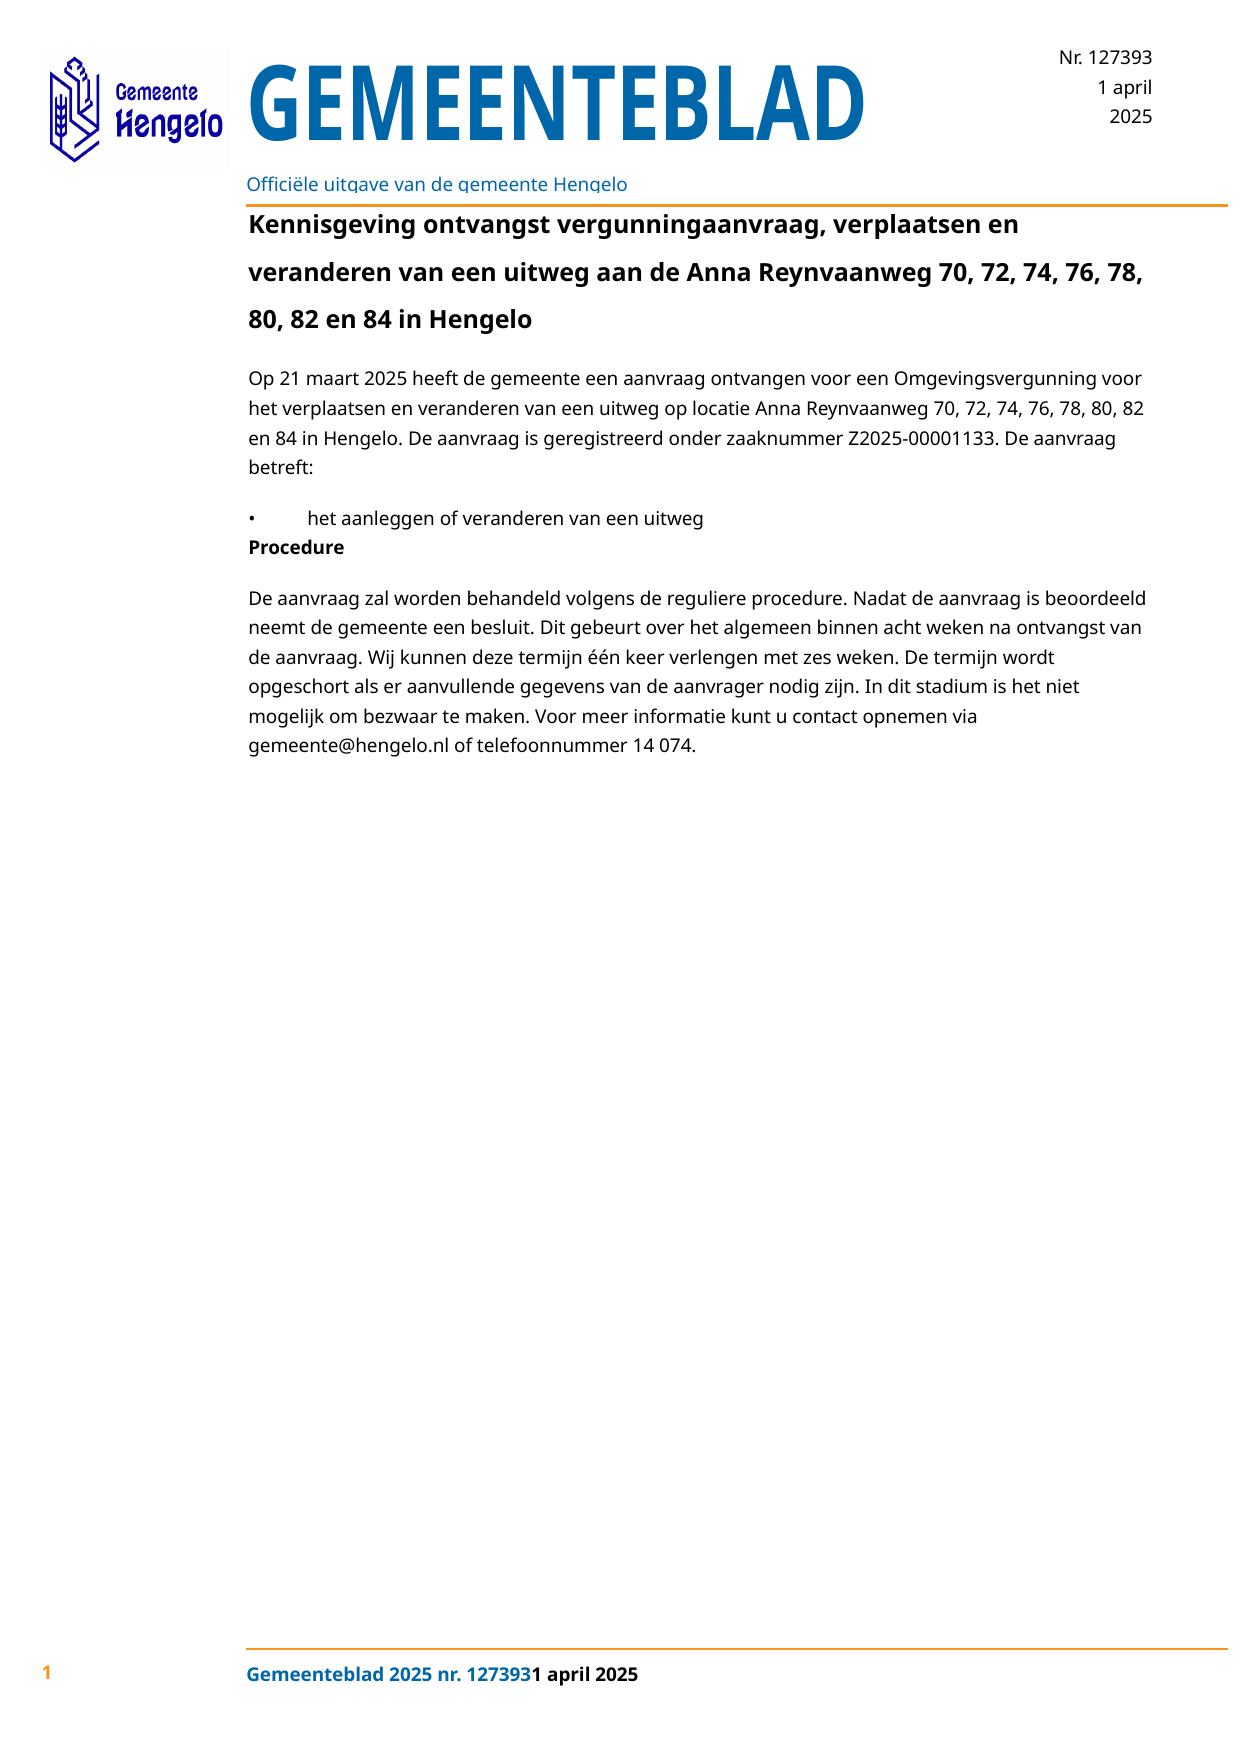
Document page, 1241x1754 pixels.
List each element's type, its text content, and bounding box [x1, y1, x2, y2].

text Procedure [248, 534, 1152, 560]
list het aanleggen of veranderen van een uitweg [248, 505, 1152, 530]
text Kennisgeving ontvangst vergunningaanvraag, verplaatsen en veranderen van een uitweg aan de Anna Reynvaanweg 70, 72, 74, 76, 78, 80, 82 en 84 in Hengelo [248, 207, 1152, 336]
text Op 21 maart 2025 heeft de gemeente een aanvraag ontvangen voor een Omgevingsvergunning voor het verplaatsen en veranderen van een uitweg op locatie Anna Reynvaanweg 70, 72, 74, 76, 78, 80, 82 en 84 in Hengelo. De aanvraag is geregistreerd onder zaaknummer Z2025-00001133. De aanvraag betreft: [248, 366, 1152, 480]
text De aanvraag zal worden behandeld volgens de reguliere procedure. Nadat de aanvraag is beoordeeld neemt de gemeente een besluit. Dit gebeurt over het algemeen binnen acht weken na ontvangst van de aanvraag. Wij kunnen deze termijn één keer verlengen met zes weken. De termijn wordt opgeschort als er aanvullende gegevens van de aanvrager nodig zijn. In dit stadium is het niet mogelijk om bezwaar te maken. Voor meer informatie kunt u contact opnemen via gemeente@hengelo.nl of telefoonnummer 14 074. [248, 585, 1152, 758]
picture [41, 47, 231, 172]
